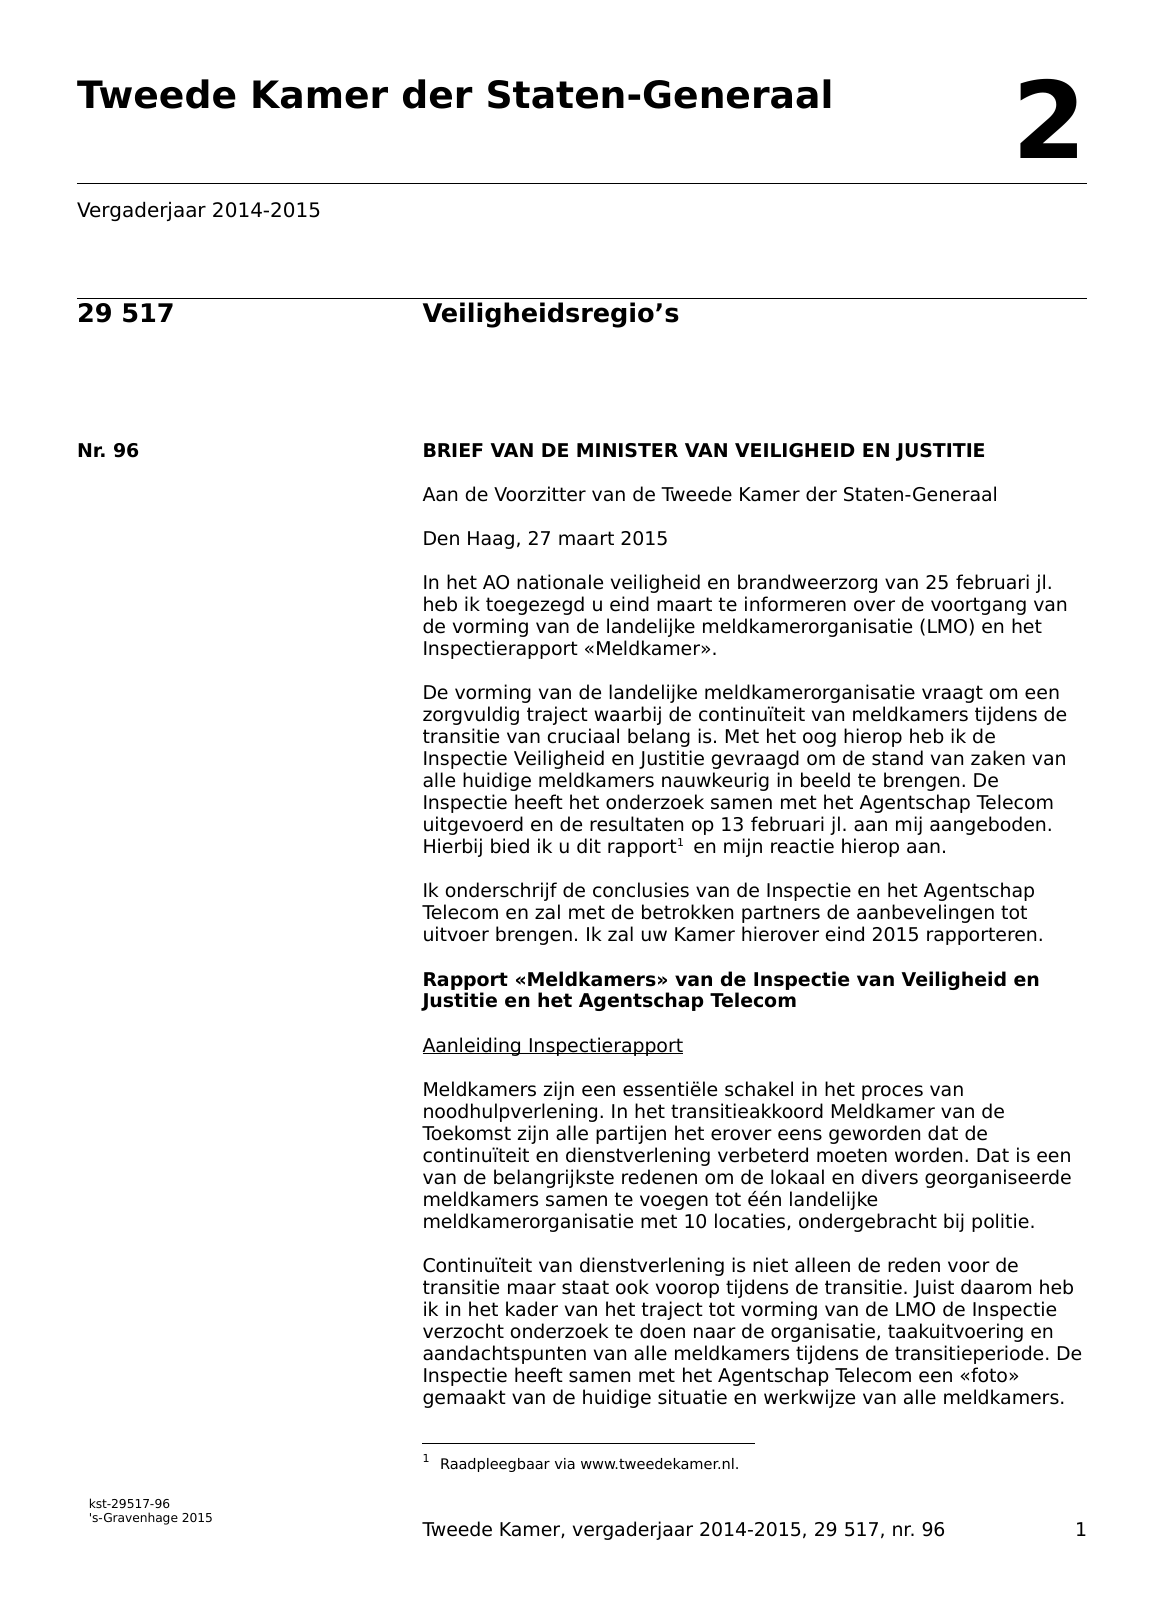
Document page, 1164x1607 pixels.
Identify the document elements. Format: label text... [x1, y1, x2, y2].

text 's-Gravenhage 2015 [88, 1511, 323, 1525]
table_header Tweede Kamer der Staten-Generaal [77, 59, 886, 183]
text Aan de Voorzitter van de Tweede Kamer der Staten-Generaal [422, 484, 1087, 506]
text kst-29517-96 [88, 1497, 323, 1511]
text Den Haag, 27 maart 2015 [422, 528, 1087, 550]
subtitle 29 517 Veiligheidsregio’s [77, 299, 1087, 329]
table_cell Vergaderjaar 2014-2015 [77, 184, 1087, 298]
table_header 2 [886, 59, 1087, 183]
subtitle Rapport «Meldkamers» van de Inspectie van Veiligheid en Justitie en het Agentschap Telecom [422, 968, 1087, 1012]
text Meldkamers zijn een essentiële schakel in het proces van noodhulpverlening. In het transitieakkoord Meldkamer van de Toekomst zijn alle partijen het erover eens geworden dat de continuïteit en dienstverlening verbeterd moeten worden. Dat is een van de belangrijkste redenen om de lokaal en divers georganiseerde meldkamers samen te voegen tot één landelijke meldkamerorganisatie met 10 locaties, ondergebracht bij politie. [422, 1079, 1087, 1233]
text Ik onderschrijf de conclusies van de Inspectie en het Agentschap Telecom en zal met de betrokken partners de aanbevelingen tot uitvoer brengen. Ik zal uw Kamer hierover eind 2015 rapporteren. [422, 880, 1087, 946]
text Continuïteit van dienstverlening is niet alleen de reden voor de transitie maar staat ook voorop tijdens de transitie. Juist daarom heb ik in het kader van het traject tot vorming van de LMO de Inspectie verzocht onderzoek te doen naar de organisatie, taakuitvoering en aandachtspunten van alle meldkamers tijdens de transitieperiode. De Inspectie heeft samen met het Agentschap Telecom een «foto» gemaakt van de huidige situatie en werkwijze van alle meldkamers. [422, 1255, 1087, 1409]
text In het AO nationale veiligheid en brandweerzorg van 25 februari jl. heb ik toegezegd u eind maart te informeren over de voortgang van de vorming van de landelijke meldkamerorganisatie (LMO) en het Inspectierapport «Meldkamer». [422, 572, 1087, 660]
text Raadpleegbaar via www.tweedekamer.nl. [422, 1452, 1087, 1474]
subtitle Aanleiding Inspectierapport [422, 1034, 1087, 1057]
subtitle Nr. 96 BRIEF VAN DE MINISTER VAN VEILIGHEID EN JUSTITIE [77, 440, 1087, 462]
text De vorming van de landelijke meldkamerorganisatie vraagt om een zorgvuldig traject waarbij de continuïteit van meldkamers tijdens de transitie van cruciaal belang is. Met het oog hierop heb ik de Inspectie Veiligheid en Justitie gevraagd om de stand van zaken van alle huidige meldkamers nauwkeurig in beeld te brengen. De Inspectie heeft het onderzoek samen met het Agentschap Telecom uitgevoerd en de resultaten op 13 februari jl. aan mij aangeboden. Hierbij bied ik u dit rapport en mijn reactie hierop aan. [422, 682, 1087, 858]
